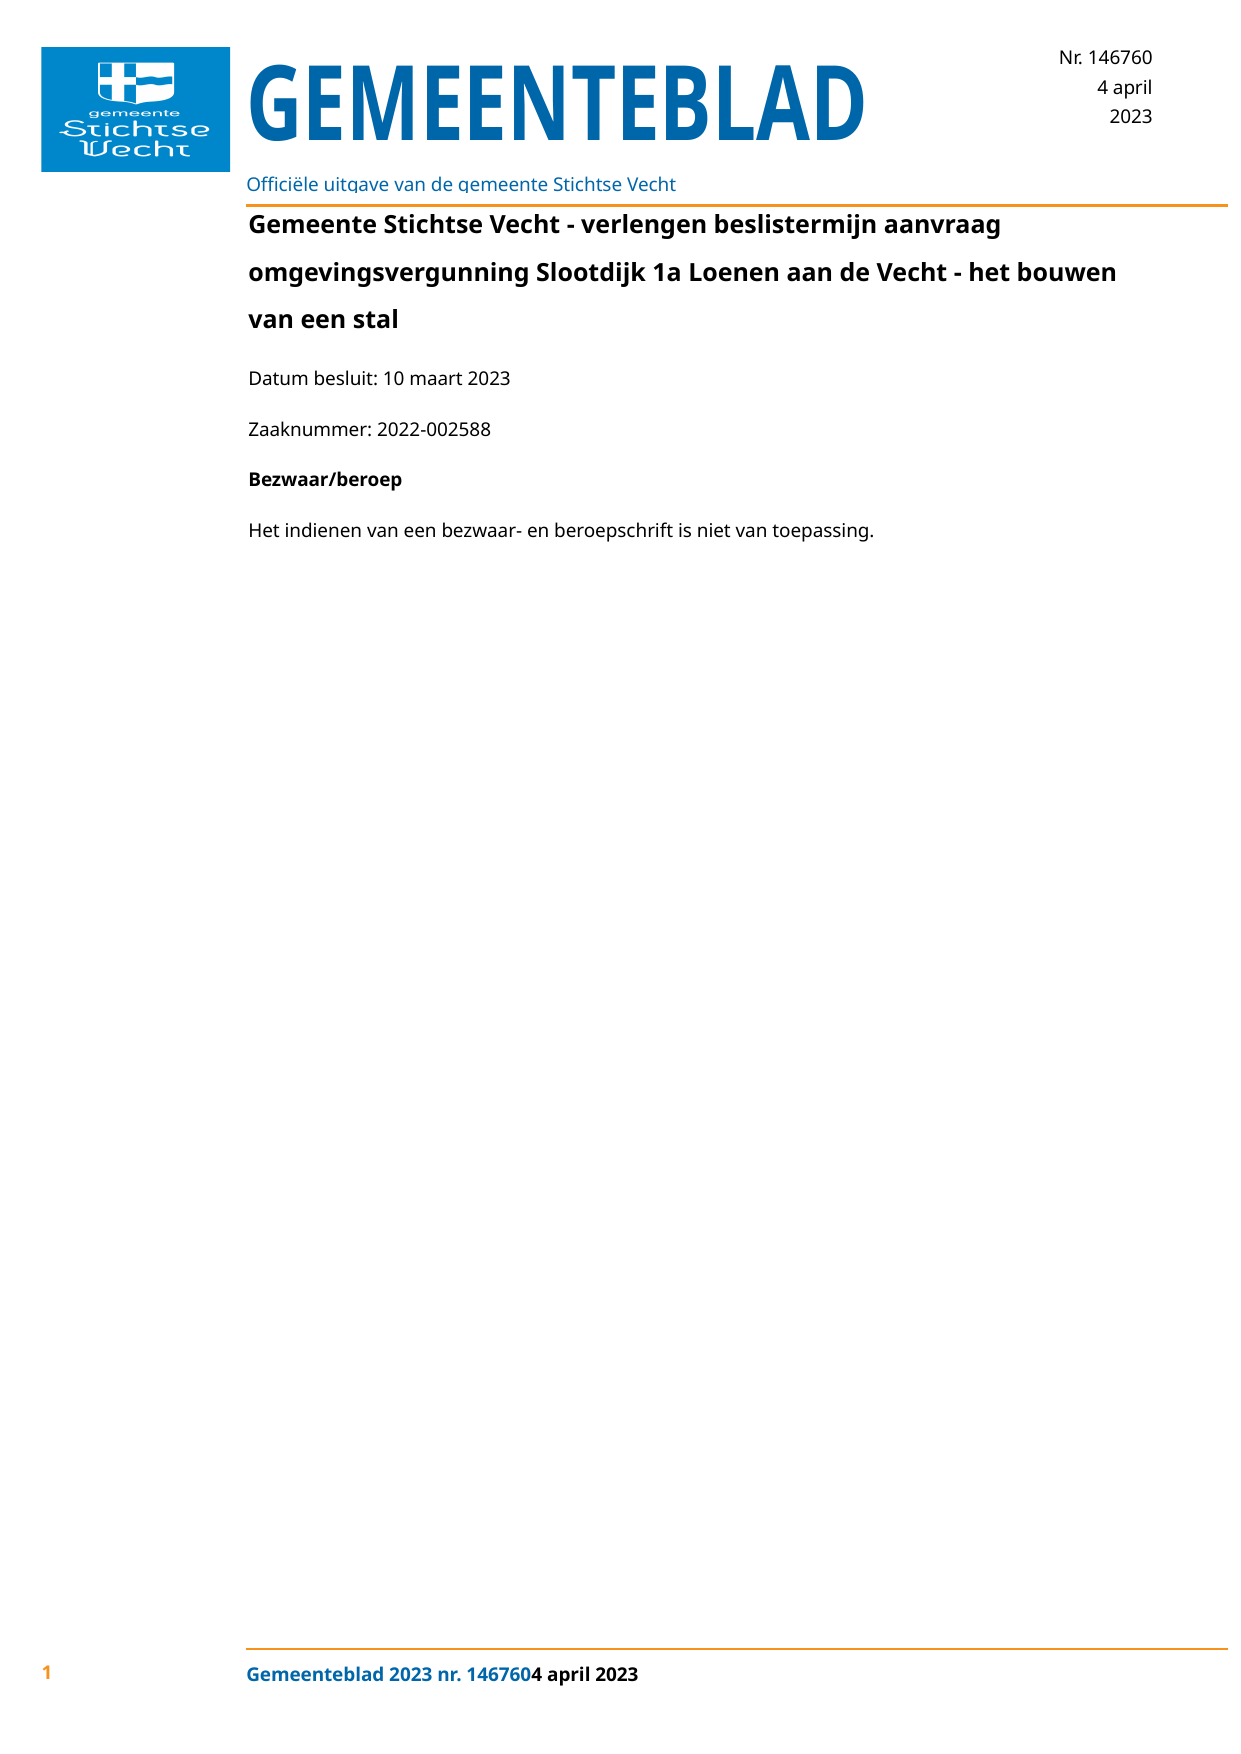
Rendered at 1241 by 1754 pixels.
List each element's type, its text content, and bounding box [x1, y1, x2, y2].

text Datum besluit: 10 maart 2023 [248, 366, 1152, 391]
text Het indienen van een bezwaar- en beroepschrift is niet van toepassing. [248, 517, 1152, 542]
text Zaaknummer: 2022-002588 [248, 416, 1152, 442]
picture [99, 63, 135, 101]
text Gemeente Stichtse Vecht - verlengen beslistermijn aanvraag omgevingsvergunning Slootdijk 1a Loenen aan de Vecht - het bouwen van een stal [248, 207, 1152, 336]
picture [137, 63, 174, 103]
text Bezwaar/beroep [248, 466, 1152, 492]
